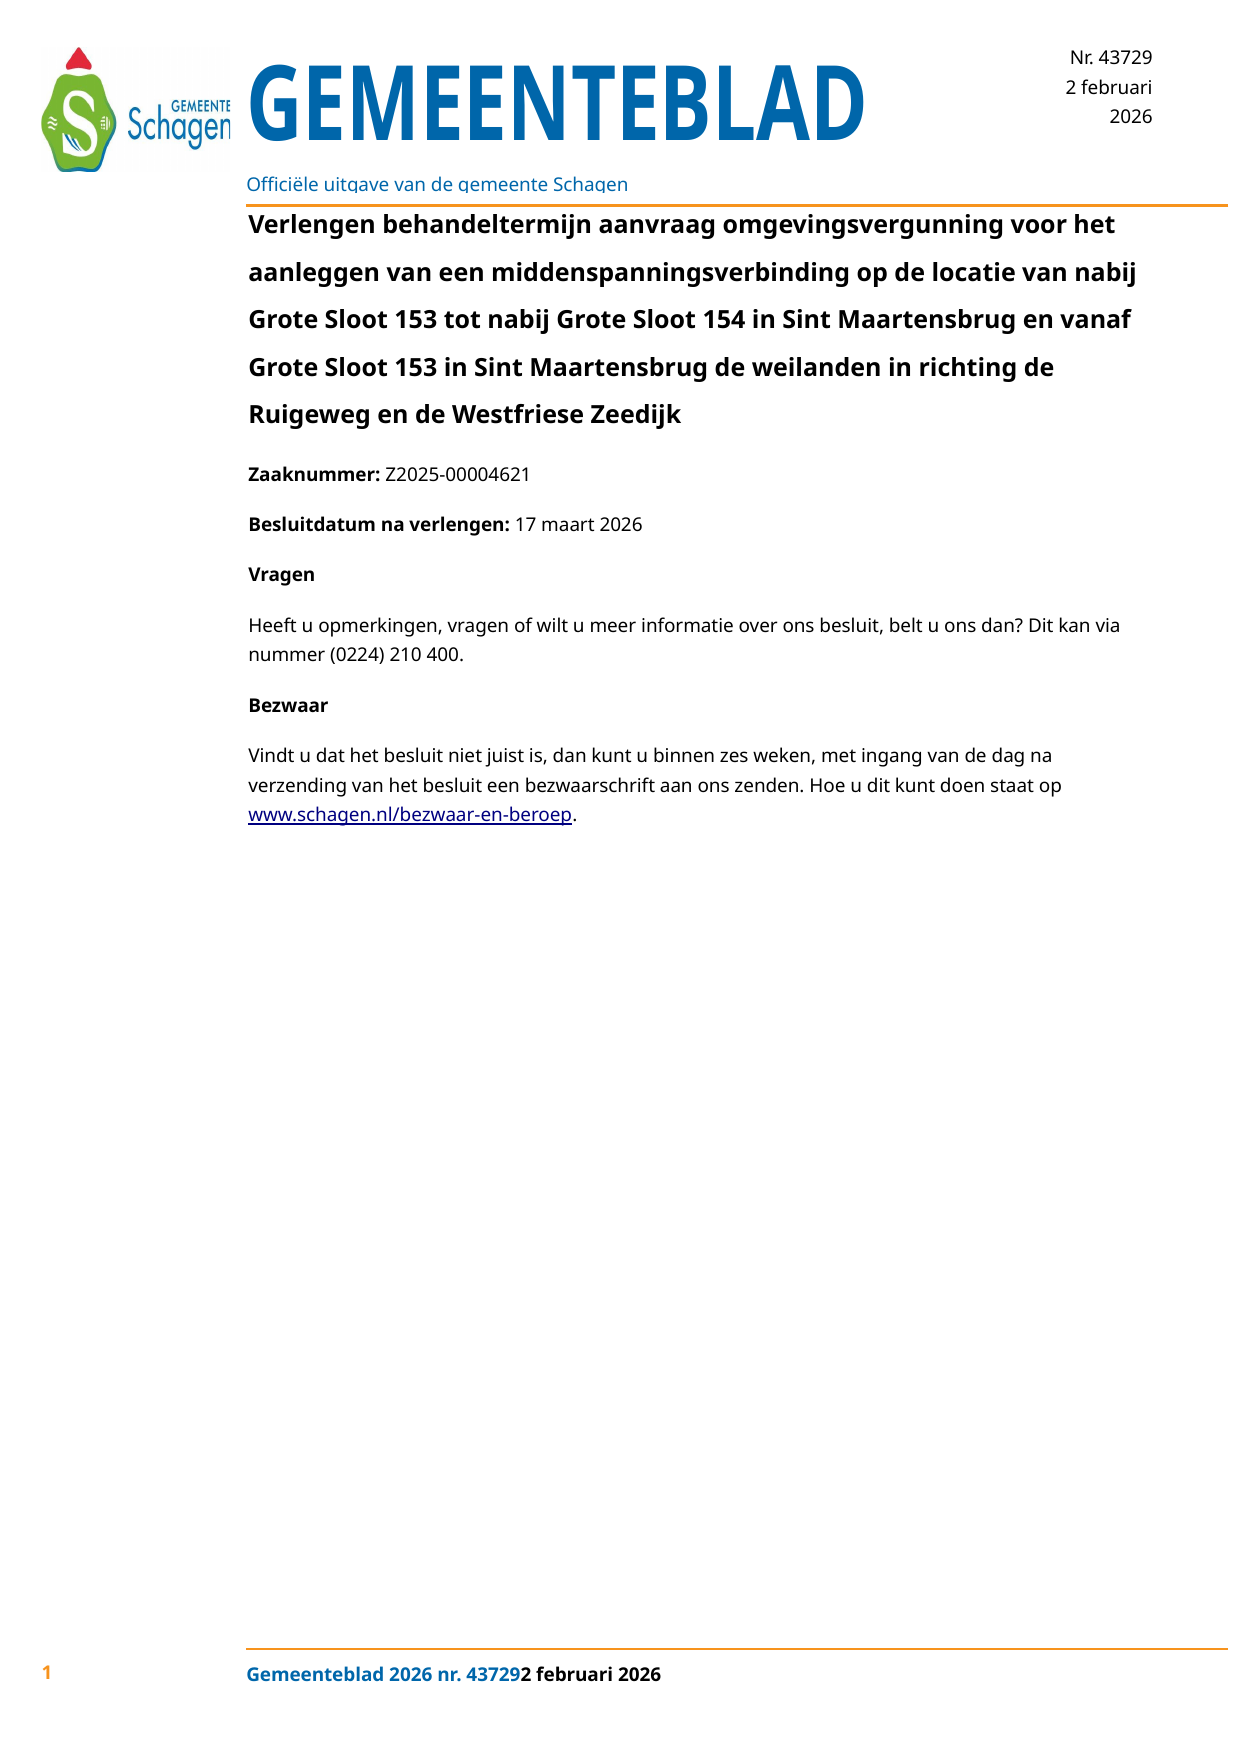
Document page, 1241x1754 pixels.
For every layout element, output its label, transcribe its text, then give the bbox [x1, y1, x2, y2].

text Besluitdatum na verlengen: 17 maart 2026 [248, 511, 1152, 537]
text Verlengen behandeltermijn aanvraag omgevingsvergunning voor het aanleggen van een middenspanningsverbinding op de locatie van nabij Grote Sloot 153 tot nabij Grote Sloot 154 in Sint Maartensbrug en vanaf Grote Sloot 153 in Sint Maartensbrug de weilanden in richting de Ruigeweg en de Westfriese Zeedijk [248, 207, 1152, 431]
text Heeft u opmerkingen, vragen of wilt u meer informatie over ons besluit, belt u ons dan? Dit kan via nummer (0224) 210 400. [248, 612, 1152, 667]
text Bezwaar [248, 692, 1152, 718]
picture [41, 47, 231, 172]
text Vragen [248, 562, 1152, 587]
text Zaaknummer: Z2025-00004621 [248, 461, 1152, 486]
text Vindt u dat het besluit niet juist is, dan kunt u binnen zes weken, met ingang van de dag na verzending van het besluit een bezwaarschrift aan ons zenden. Hoe u dit kunt doen staat op www.schagen.nl/bezwaar-en-beroep. [248, 742, 1152, 827]
